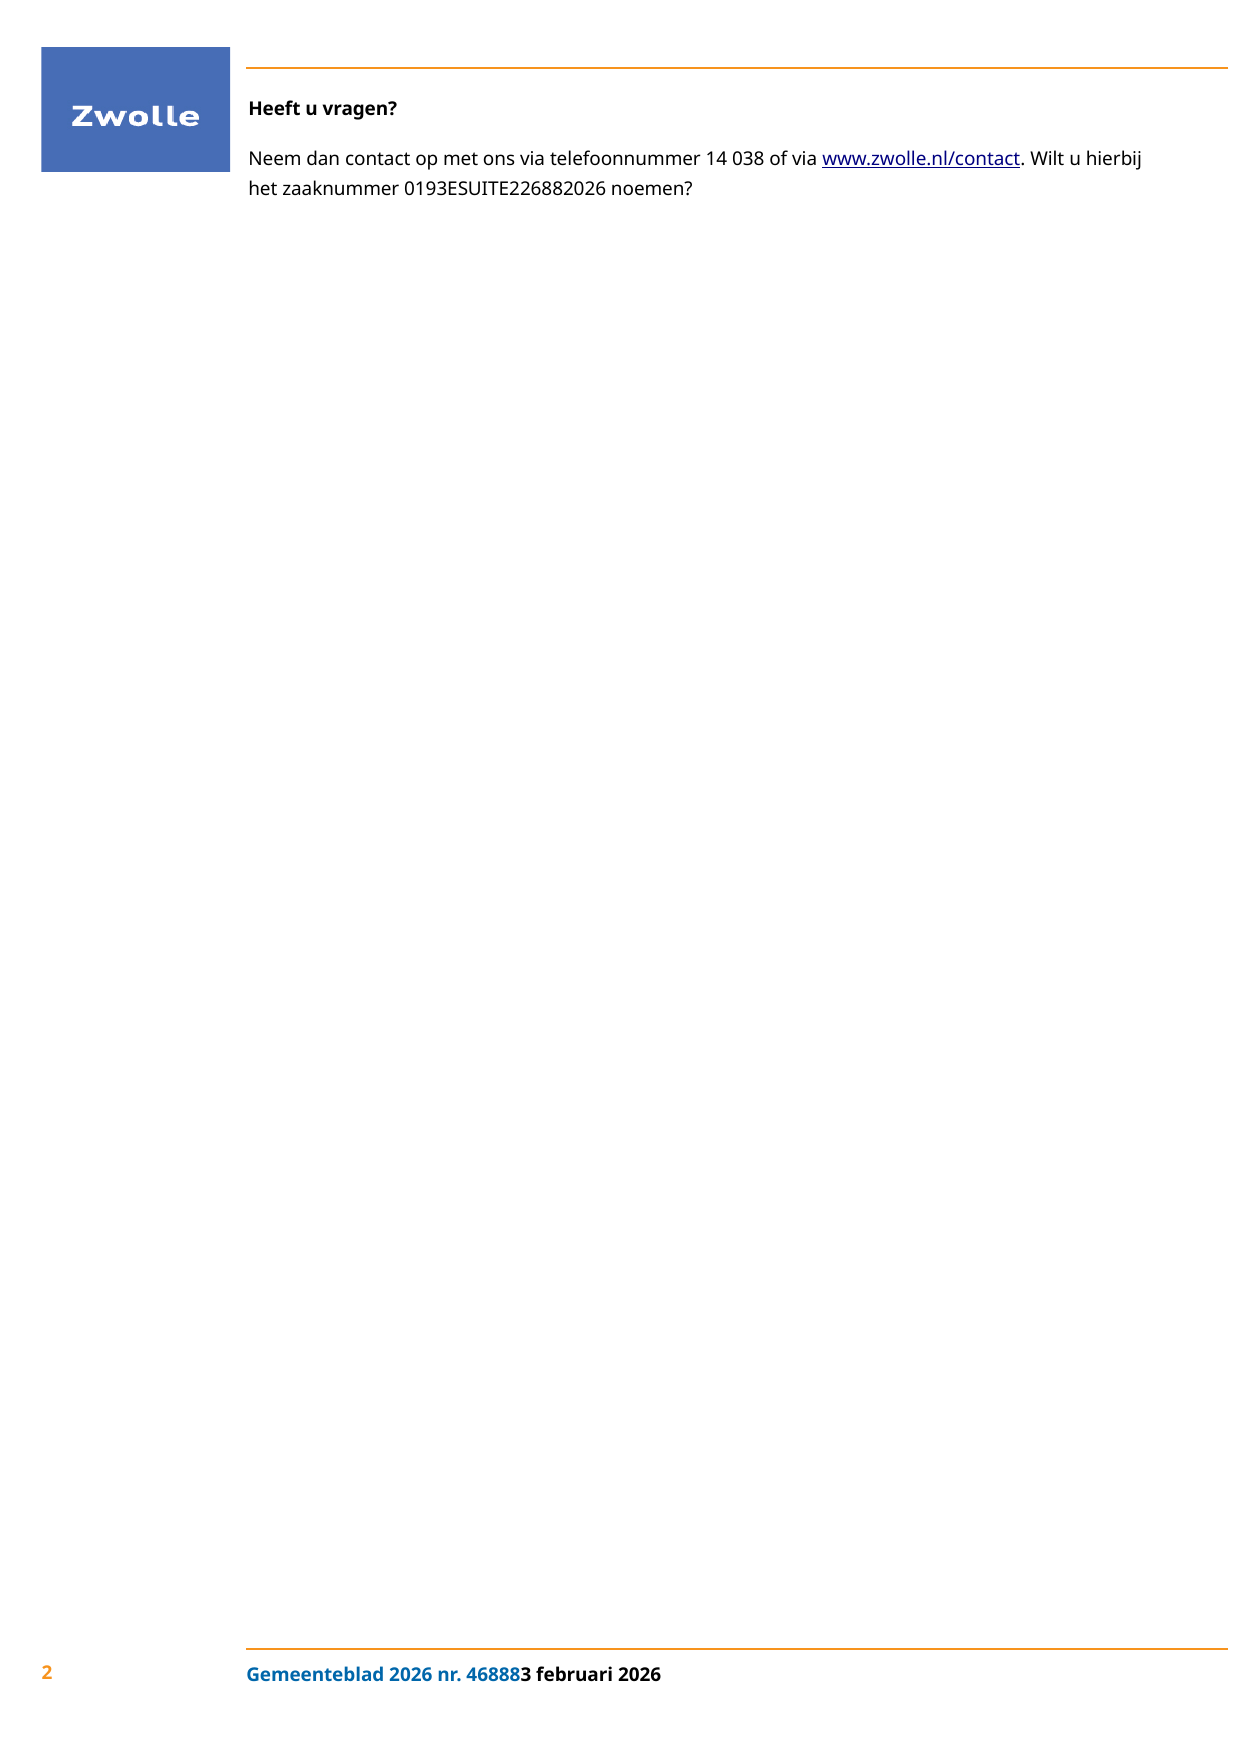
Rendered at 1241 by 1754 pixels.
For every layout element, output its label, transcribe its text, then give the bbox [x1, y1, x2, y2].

text Heeft u vragen? [248, 95, 1152, 121]
text Neem dan contact op met ons via telefoonnummer 14 038 of via www.zwolle.nl/contact. Wilt u hierbij het zaaknummer 0193ESUITE226882026 noemen? [248, 145, 1152, 201]
picture [41, 47, 231, 172]
